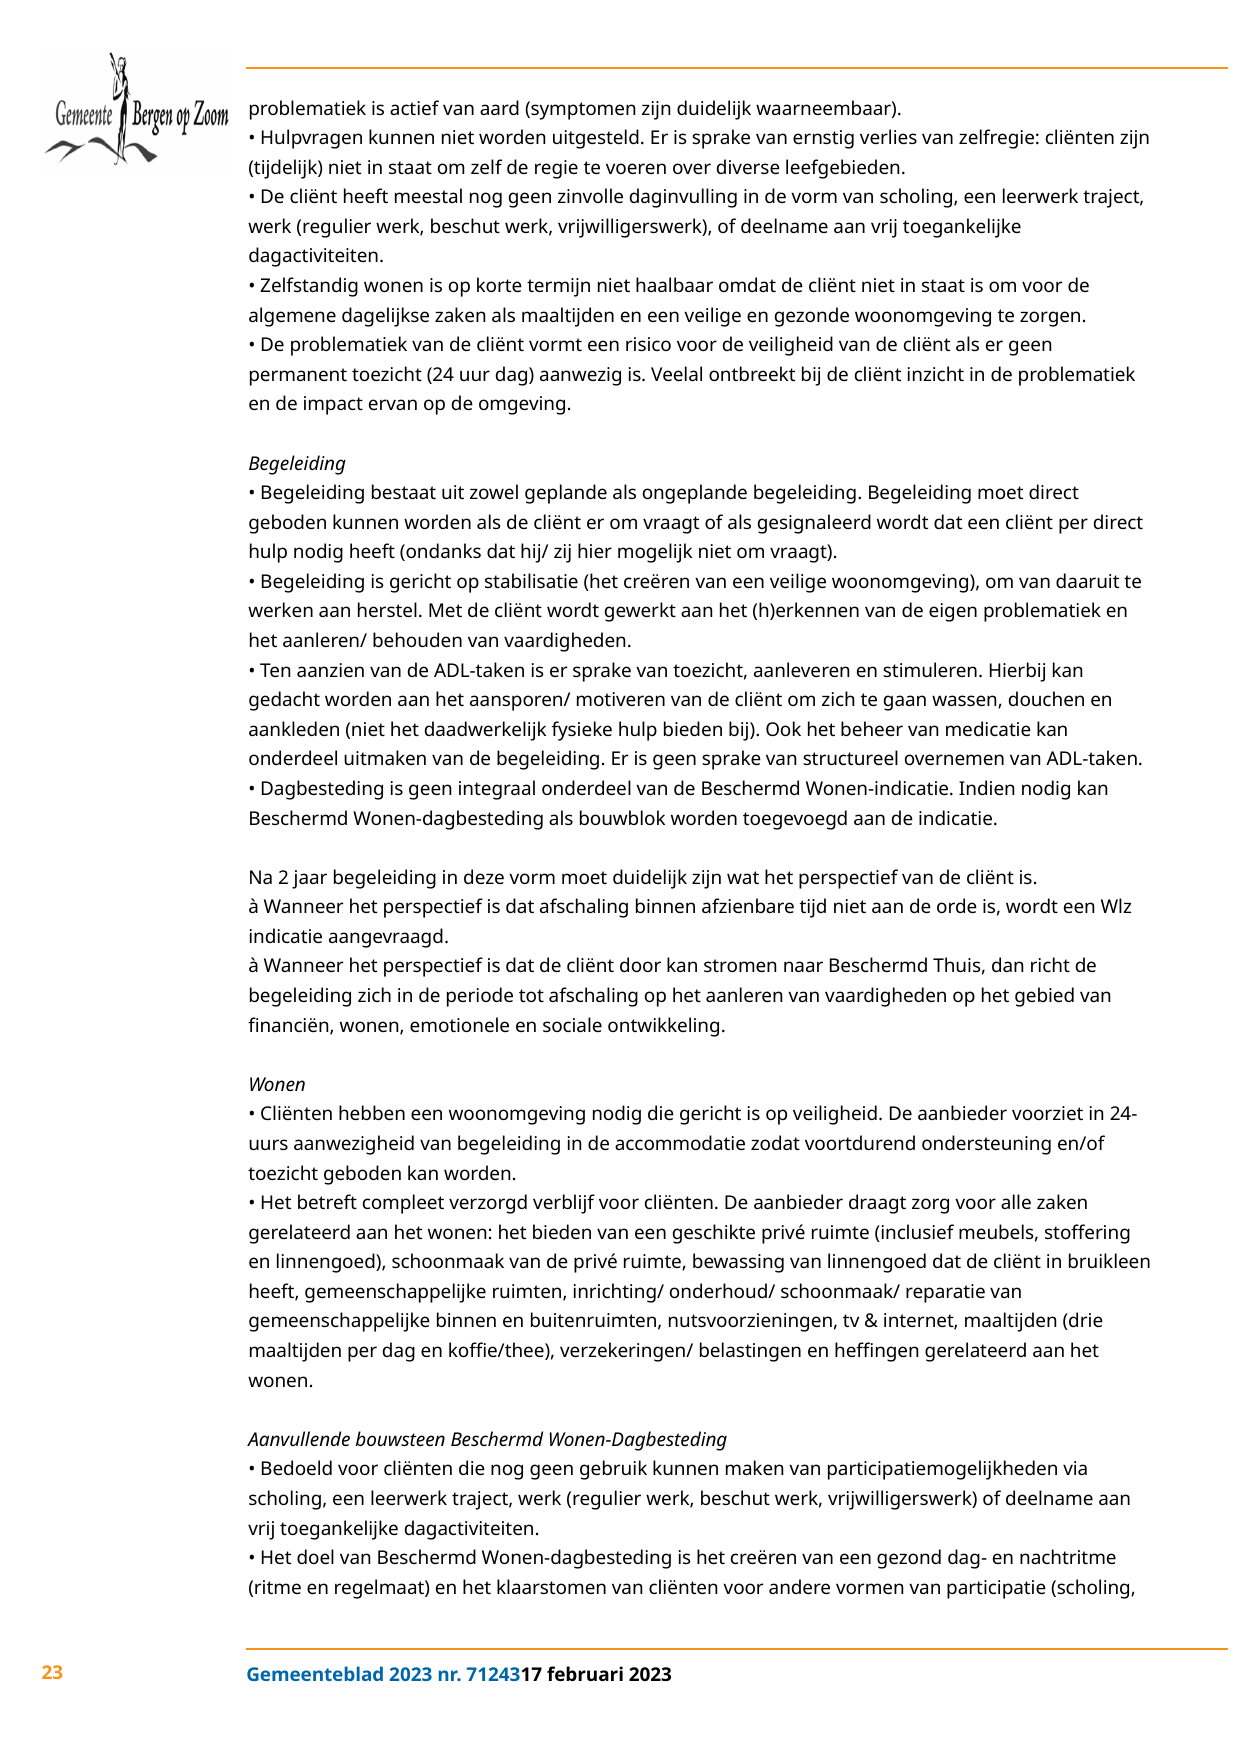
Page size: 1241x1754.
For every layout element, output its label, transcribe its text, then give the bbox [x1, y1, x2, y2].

text à Wanneer het perspectief is dat de cliënt door kan stromen naar Beschermd Thuis, dan richt de begeleiding zich in de periode tot afschaling op het aanleren van vaardigheden op het gebied van financiën, wonen, emotionele en sociale ontwikkeling. [248, 953, 1152, 1038]
text Na 2 jaar begeleiding in deze vorm moet duidelijk zijn wat het perspectief van de cliënt is. [248, 864, 1152, 890]
picture [41, 47, 231, 172]
text • De problematiek van de cliënt vormt een risico voor de veiligheid van de cliënt als er geen permanent toezicht (24 uur dag) aanwezig is. Veelal ontbreekt bij de cliënt inzicht in de problematiek en de impact ervan op de omgeving. [248, 331, 1152, 416]
text • Dagbesteding is geen integraal onderdeel van de Beschermd Wonen-indicatie. Indien nodig kan Beschermd Wonen-dagbesteding als bouwblok worden toegevoegd aan de indicatie. [248, 775, 1152, 831]
text à Wanneer het perspectief is dat afschaling binnen afzienbare tijd niet aan de orde is, wordt een Wlz indicatie aangevraagd. [248, 893, 1152, 949]
text • Begeleiding is gericht op stabilisatie (het creëren van een veilige woonomgeving), om van daaruit te werken aan herstel. Met de cliënt wordt gewerkt aan het (h)erkennen van de eigen problematiek en het aanleren/ behouden van vaardigheden. [248, 568, 1152, 653]
text • Ten aanzien van de ADL-taken is er sprake van toezicht, aanleveren en stimuleren. Hierbij kan gedacht worden aan het aansporen/ motiveren van de cliënt om zich te gaan wassen, douchen en aankleden (niet het daadwerkelijk fysieke hulp bieden bij). Ook het beheer van medicatie kan onderdeel uitmaken van de begeleiding. Er is geen sprake van structureel overnemen van ADL-taken. [248, 657, 1152, 771]
text • Begeleiding bestaat uit zowel geplande als ongeplande begeleiding. Begeleiding moet direct geboden kunnen worden als de cliënt er om vraagt of als gesignaleerd wordt dat een cliënt per direct hulp nodig heeft (ondanks dat hij/ zij hier mogelijk niet om vraagt). [248, 479, 1152, 564]
text Aanvullende bouwsteen Beschermd Wonen-Dagbesteding [248, 1426, 1152, 1452]
text • De cliënt heeft meestal nog geen zinvolle daginvulling in de vorm van scholing, een leerwerk traject, werk (regulier werk, beschut werk, vrijwilligerswerk), of deelname aan vrij toegankelijke dagactiviteiten. [248, 183, 1152, 268]
text • Bedoeld voor cliënten die nog geen gebruik kunnen maken van participatiemogelijkheden via scholing, een leerwerk traject, werk (regulier werk, beschut werk, vrijwilligerswerk) of deelname aan vrij toegankelijke dagactiviteiten. [248, 1456, 1152, 1541]
text • Het betreft compleet verzorgd verblijf voor cliënten. De aanbieder draagt zorg voor alle zaken gerelateerd aan het wonen: het bieden van een geschikte privé ruimte (inclusief meubels, stoffering en linnengoed), schoonmaak van de privé ruimte, bewassing van linnengoed dat de cliënt in bruikleen heeft, gemeenschappelijke ruimten, inrichting/ onderhoud/ schoonmaak/ reparatie van gemeenschappelijke binnen en buitenruimten, nutsvoorzieningen, tv & internet, maaltijden (drie maaltijden per dag en koffie/thee), verzekeringen/ belastingen en heffingen gerelateerd aan het wonen. [248, 1189, 1152, 1393]
text • Hulpvragen kunnen niet worden uitgesteld. Er is sprake van ernstig verlies van zelfregie: cliënten zijn (tijdelijk) niet in staat om zelf de regie te voeren over diverse leefgebieden. [248, 124, 1152, 180]
text • Cliënten hebben een woonomgeving nodig die gericht is op veiligheid. De aanbieder voorziet in 24-uurs aanwezigheid van begeleiding in de accommodatie zodat voortdurend ondersteuning en/of toezicht geboden kan worden. [248, 1101, 1152, 1186]
text • Het doel van Beschermd Wonen-dagbesteding is het creëren van een gezond dag- en nachtritme (ritme en regelmaat) en het klaarstomen van cliënten voor andere vormen van participatie (scholing, [248, 1544, 1152, 1600]
text • Zelfstandig wonen is op korte termijn niet haalbaar omdat de cliënt niet in staat is om voor de algemene dagelijkse zaken als maaltijden en een veilige en gezonde woonomgeving te zorgen. [248, 272, 1152, 328]
text Begeleiding [248, 450, 1152, 476]
text Wonen [248, 1071, 1152, 1097]
text problematiek is actief van aard (symptomen zijn duidelijk waarneembaar). [248, 95, 1152, 121]
